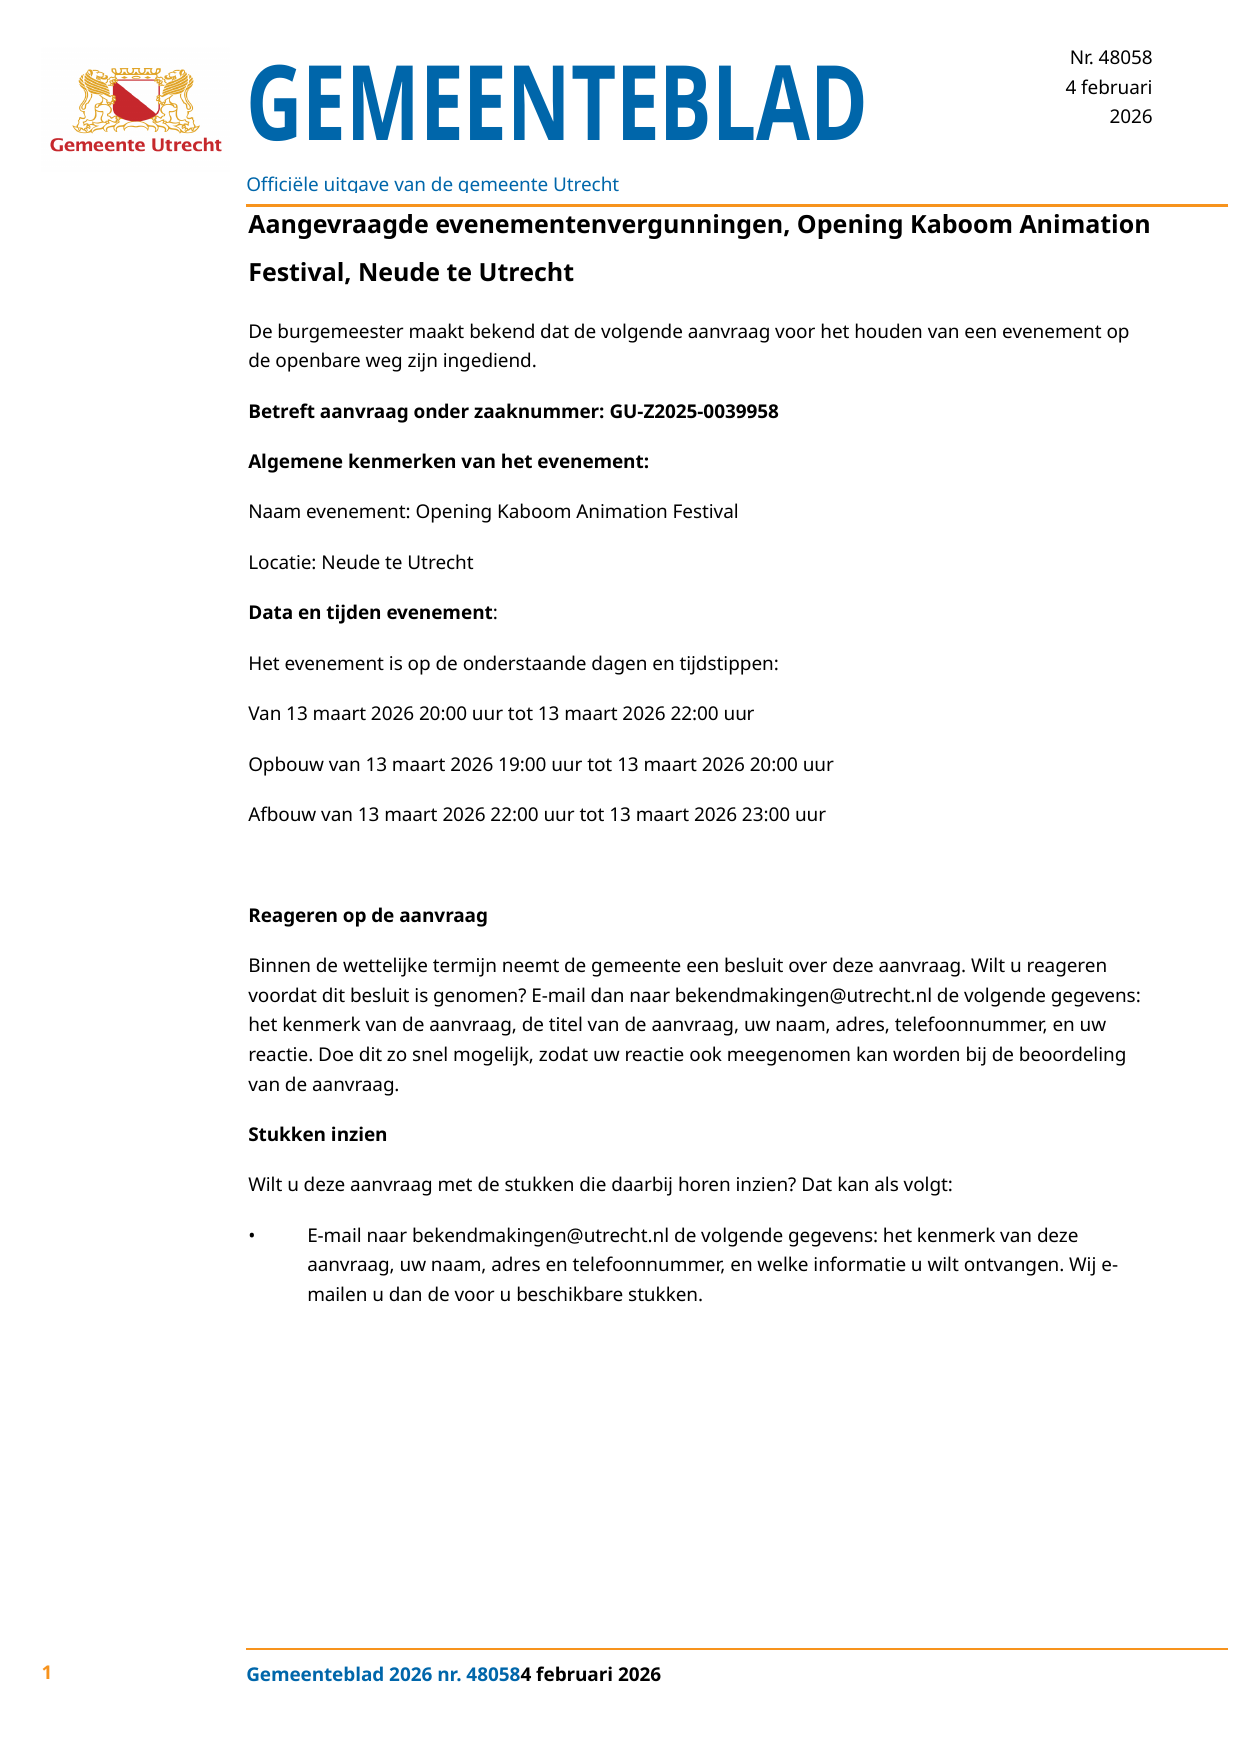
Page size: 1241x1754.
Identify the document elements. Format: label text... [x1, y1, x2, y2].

text Van 13 maart 2026 20:00 uur tot 13 maart 2026 22:00 uur [248, 700, 1152, 726]
text Binnen de wettelijke termijn neemt de gemeente een besluit over deze aanvraag. Wilt u reageren voordat dit besluit is genomen? E-mail dan naar bekendmakingen@utrecht.nl de volgende gegevens: het kenmerk van de aanvraag, de titel van de aanvraag, uw naam, adres, telefoonnummer, en uw reactie. Doe dit zo snel mogelijk, zodat uw reactie ook meegenomen kan worden bij de beoordeling van de aanvraag. [248, 952, 1152, 1097]
text Het evenement is op de onderstaande dagen en tijdstippen: [248, 650, 1152, 676]
text Naam evenement: Opening Kaboom Animation Festival [248, 499, 1152, 524]
text Opbouw van 13 maart 2026 19:00 uur tot 13 maart 2026 20:00 uur [248, 751, 1152, 777]
text Locatie: Neude te Utrecht [248, 549, 1152, 575]
list E-mail naar bekendmakingen@utrecht.nl de volgende gegevens: het kenmerk van deze aanvraag, uw naam, adres en telefoonnummer, en welke informatie u wilt ontvangen. Wij e-mailen u dan de voor u beschikbare stukken. [248, 1222, 1152, 1307]
text Reageren op de aanvraag [248, 902, 1152, 928]
text Afbouw van 13 maart 2026 22:00 uur tot 13 maart 2026 23:00 uur [248, 801, 1152, 827]
text De burgemeester maakt bekend dat de volgende aanvraag voor het houden van een evenement op de openbare weg zijn ingediend. [248, 318, 1152, 373]
picture [41, 47, 231, 172]
text Betreft aanvraag onder zaaknummer: GU-Z2025-0039958 [248, 398, 1152, 424]
text Wilt u deze aanvraag met de stukken die daarbij horen inzien? Dat kan als volgt: [248, 1172, 1152, 1197]
text Algemene kenmerken van het evenement: [248, 448, 1152, 474]
text Data en tijden evenement: [248, 599, 1152, 625]
text Aangevraagde evenementenvergunningen, Opening Kaboom Animation Festival, Neude te Utrecht [248, 207, 1152, 288]
text Stukken inzien [248, 1121, 1152, 1147]
